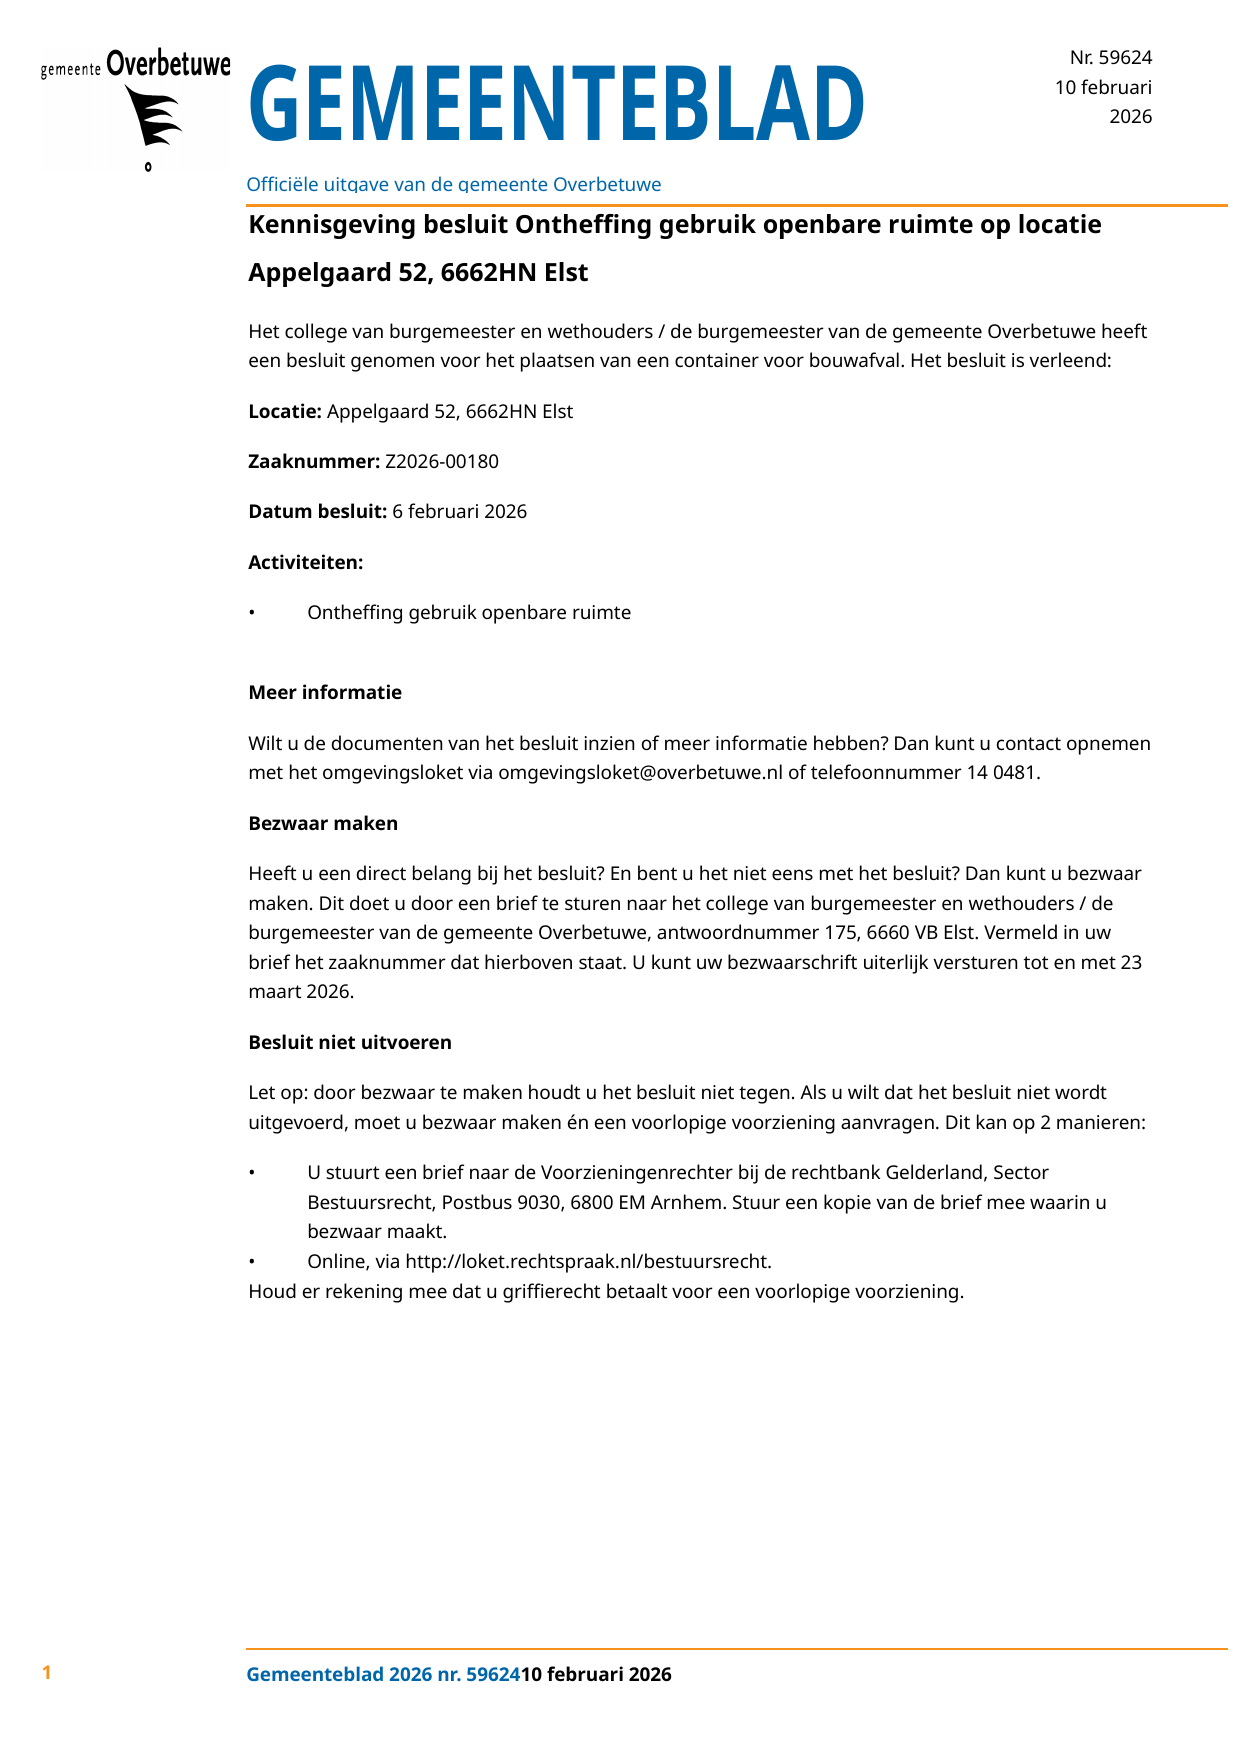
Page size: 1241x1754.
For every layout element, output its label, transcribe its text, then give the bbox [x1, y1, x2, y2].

text Activiteiten: [248, 549, 1152, 575]
text Kennisgeving besluit Ontheffing gebruik openbare ruimte op locatie Appelgaard 52, 6662HN Elst [248, 207, 1152, 288]
text Meer informatie [248, 679, 1152, 705]
text Heeft u een direct belang bij het besluit? En bent u het niet eens met het besluit? Dan kunt u bezwaar maken. Dit doet u door een brief te sturen naar het college van burgemeester en wethouders / de burgemeester van de gemeente Overbetuwe, antwoordnummer 175, 6660 VB Elst. Vermeld in uw brief het zaaknummer dat hierboven staat. U kunt uw bezwaarschrift uiterlijk versturen tot en met 23 maart 2026. [248, 860, 1152, 1004]
text Datum besluit: 6 februari 2026 [248, 499, 1152, 524]
text Zaaknummer: Z2026-00180 [248, 448, 1152, 474]
text Het college van burgemeester en wethouders / de burgemeester van de gemeente Overbetuwe heeft een besluit genomen voor het plaatsen van een container voor bouwafval. Het besluit is verleend: [248, 318, 1152, 373]
text Bezwaar maken [248, 810, 1152, 836]
list Online, via http://loket.rechtspraak.nl/bestuursrecht. [248, 1248, 1152, 1274]
list U stuurt een brief naar de Voorzieningenrechter bij de rechtbank Gelderland, Sector Bestuursrecht, Postbus 9030, 6800 EM Arnhem. Stuur een kopie van de brief mee waarin u bezwaar maakt. [248, 1159, 1152, 1244]
list Ontheffing gebruik openbare ruimte [248, 599, 1152, 625]
text Besluit niet uitvoeren [248, 1029, 1152, 1055]
picture [41, 47, 231, 172]
text Wilt u de documenten van het besluit inzien of meer informatie hebben? Dan kunt u contact opnemen met het omgevingsloket via omgevingsloket@overbetuwe.nl of telefoonnummer 14 0481. [248, 730, 1152, 785]
text Let op: door bezwaar te maken houdt u het besluit niet tegen. Als u wilt dat het besluit niet wordt uitgevoerd, moet u bezwaar maken én een voorlopige voorziening aanvragen. Dit kan op 2 manieren: [248, 1079, 1152, 1135]
text Locatie: Appelgaard 52, 6662HN Elst [248, 398, 1152, 424]
text Houd er rekening mee dat u griffierecht betaalt voor een voorlopige voorziening. [248, 1278, 1152, 1304]
